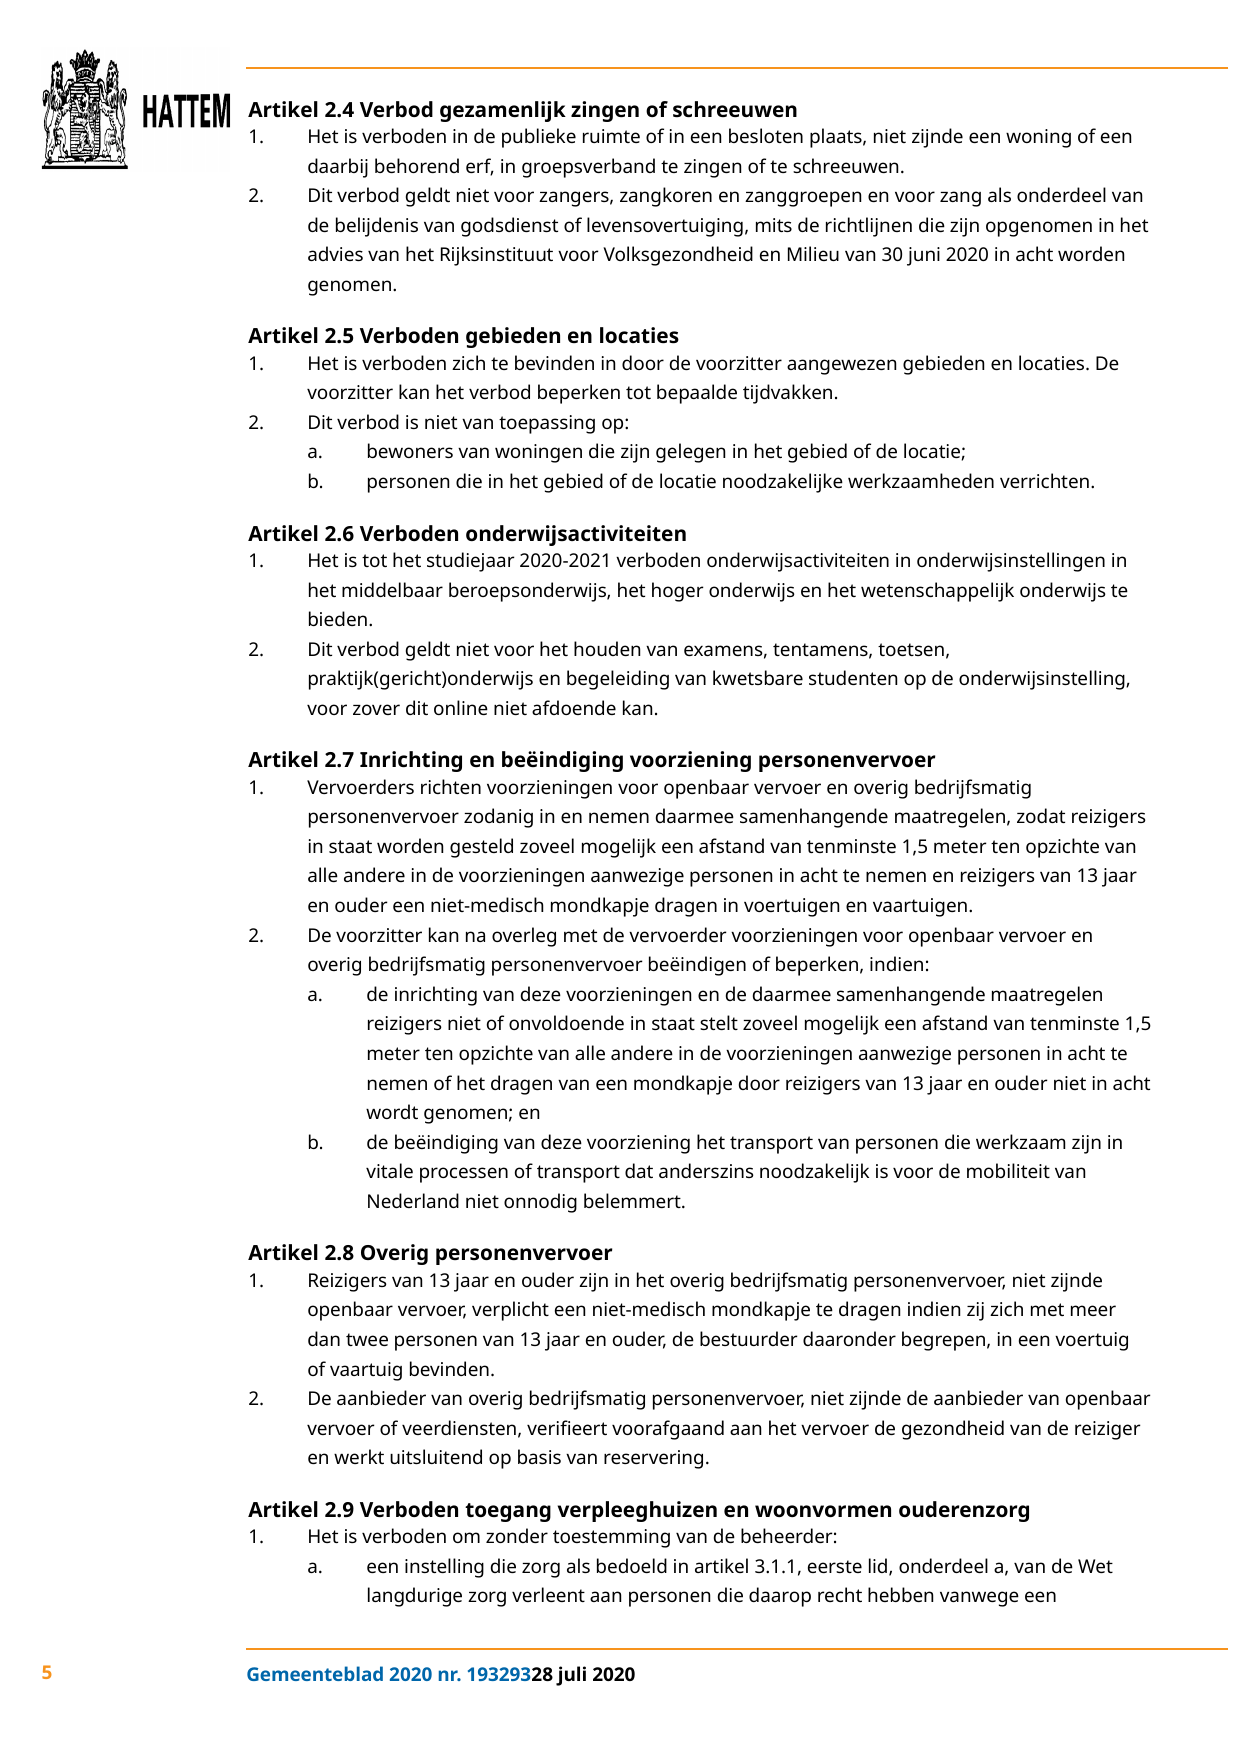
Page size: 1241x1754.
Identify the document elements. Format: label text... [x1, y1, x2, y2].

list personen die in het gebied of de locatie noodzakelijke werkzaamheden verrichten. [307, 468, 1152, 494]
text Artikel 2.4 Verbod gezamenlijk zingen of schreeuwen [248, 95, 1152, 123]
list een instelling die zorg als bedoeld in artikel 3.1.1, eerste lid, onderdeel a, van de Wet langdurige zorg verleent aan personen die daarop recht hebben vanwege een [307, 1553, 1152, 1608]
list Het is verboden om zonder toestemming van de beheerder: [248, 1523, 1152, 1549]
text Artikel 2.7 Inrichting en beëindiging voorziening personenvervoer [248, 746, 1152, 774]
list bewoners van woningen die zijn gelegen in het gebied of de locatie; [307, 439, 1152, 464]
list Dit verbod geldt niet voor het houden van examens, tentamens, toetsen, praktijk(gericht)onderwijs en begeleiding van kwetsbare studenten op de onderwijsinstelling, voor zover dit online niet afdoende kan. [248, 636, 1152, 721]
list Dit verbod geldt niet voor zangers, zangkoren en zanggroepen en voor zang als onderdeel van de belijdenis van godsdienst of levensovertuiging, mits de richtlijnen die zijn opgenomen in het advies van het Rijksinstituut voor Volksgezondheid en Milieu van 30 juni 2020 in acht worden genomen. [248, 182, 1152, 297]
list Het is verboden in de publieke ruimte of in een besloten plaats, niet zijnde een woning of een daarbij behorend erf, in groepsverband te zingen of te schreeuwen. [248, 123, 1152, 178]
list Dit verbod is niet van toepassing op: [248, 409, 1152, 435]
list Het is tot het studiejaar 2020-2021 verboden onderwijsactiviteiten in onderwijsinstellingen in het middelbaar beroepsonderwijs, het hoger onderwijs en het wetenschappelijk onderwijs te bieden. [248, 547, 1152, 632]
list de inrichting van deze voorzieningen en de daarmee samenhangende maatregelen reizigers niet of onvoldoende in staat stelt zoveel mogelijk een afstand van tenminste 1,5 meter ten opzichte van alle andere in de voorzieningen aanwezige personen in acht te nemen of het dragen van een mondkapje door reizigers van 13 jaar en ouder niet in acht wordt genomen; en [307, 981, 1152, 1125]
text Artikel 2.9 Verboden toegang verpleeghuizen en woonvormen ouderenzorg [248, 1495, 1152, 1523]
text Artikel 2.8 Overig personenvervoer [248, 1238, 1152, 1267]
list de beëindiging van deze voorziening het transport van personen die werkzaam zijn in vitale processen of transport dat anderszins noodzakelijk is voor de mobiliteit van Nederland niet onnodig belemmert. [307, 1129, 1152, 1214]
list De aanbieder van overig bedrijfsmatig personenvervoer, niet zijnde de aanbieder van openbaar vervoer of veerdiensten, verifieert voorafgaand aan het vervoer de gezondheid van de reiziger en werkt uitsluitend op basis van reservering. [248, 1385, 1152, 1470]
text Artikel 2.6 Verboden onderwijsactiviteiten [248, 519, 1152, 547]
list Het is verboden zich te bevinden in door de voorzitter aangewezen gebieden en locaties. De voorzitter kan het verbod beperken tot bepaalde tijdvakken. [248, 350, 1152, 405]
list De voorzitter kan na overleg met de vervoerder voorzieningen voor openbaar vervoer en overig bedrijfsmatig personenvervoer beëindigen of beperken, indien: [248, 922, 1152, 977]
list Vervoerders richten voorzieningen voor openbaar vervoer en overig bedrijfsmatig personenvervoer zodanig in en nemen daarmee samenhangende maatregelen, zodat reizigers in staat worden gesteld zoveel mogelijk een afstand van tenminste 1,5 meter ten opzichte van alle andere in de voorzieningen aanwezige personen in acht te nemen en reizigers van 13 jaar en ouder een niet-medisch mondkapje dragen in voertuigen en vaartuigen. [248, 774, 1152, 918]
picture [41, 47, 231, 172]
text Artikel 2.5 Verboden gebieden en locaties [248, 322, 1152, 350]
list Reizigers van 13 jaar en ouder zijn in het overig bedrijfsmatig personenvervoer, niet zijnde openbaar vervoer, verplicht een niet-medisch mondkapje te dragen indien zij zich met meer dan twee personen van 13 jaar en ouder, de bestuurder daaronder begrepen, in een voertuig of vaartuig bevinden. [248, 1267, 1152, 1381]
